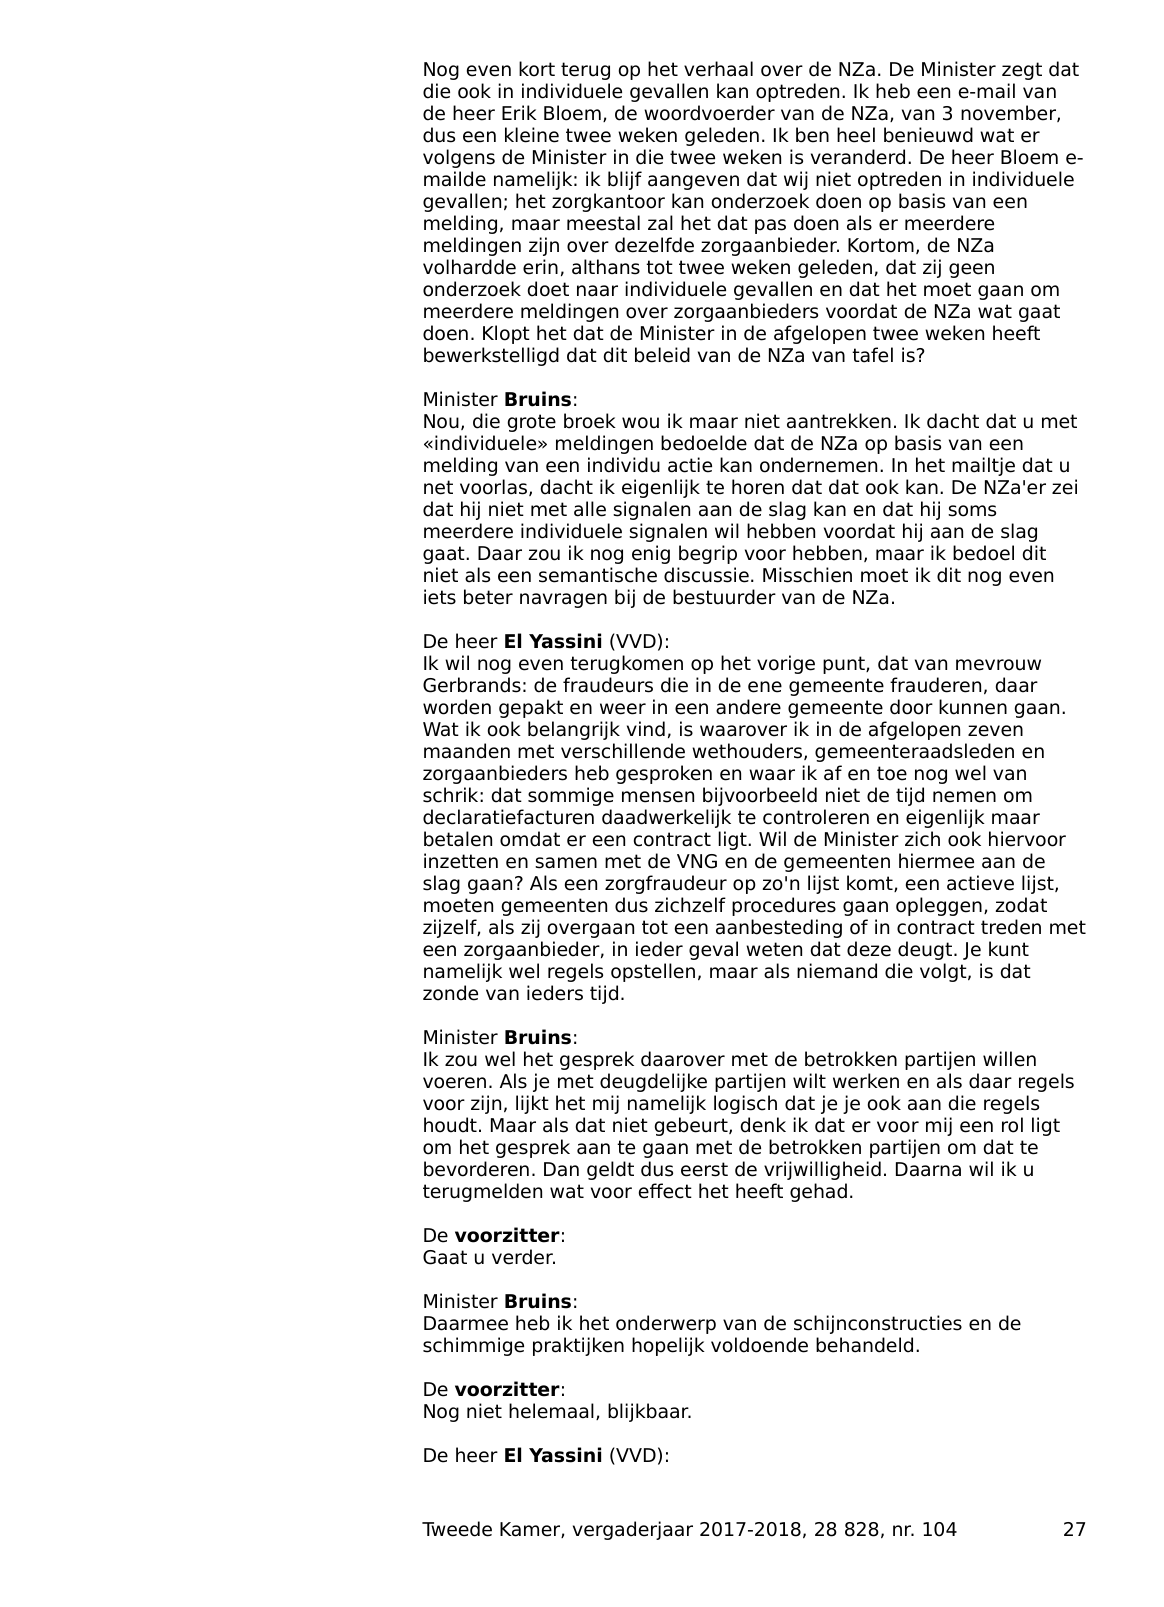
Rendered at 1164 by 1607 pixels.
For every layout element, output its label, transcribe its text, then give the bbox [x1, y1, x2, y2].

text Daarmee heb ik het onderwerp van de schijnconstructies en de schimmige praktijken hopelijk voldoende behandeld. [422, 1313, 1087, 1357]
text Nog even kort terug op het verhaal over de NZa. De Minister zegt dat die ook in individuele gevallen kan optreden. Ik heb een e-mail van de heer Erik Bloem, de woordvoerder van de NZa, van 3 november, dus een kleine twee weken geleden. Ik ben heel benieuwd wat er volgens de Minister in die twee weken is veranderd. De heer Bloem e-mailde namelijk: ik blijf aangeven dat wij niet optreden in individuele gevallen; het zorgkantoor kan onderzoek doen op basis van een melding, maar meestal zal het dat pas doen als er meerdere meldingen zijn over dezelfde zorgaanbieder. Kortom, de NZa volhardde erin, althans tot twee weken geleden, dat zij geen onderzoek doet naar individuele gevallen en dat het moet gaan om meerdere meldingen over zorgaanbieders voordat de NZa wat gaat doen. Klopt het dat de Minister in de afgelopen twee weken heeft bewerkstelligd dat dit beleid van de NZa van tafel is? [422, 59, 1087, 367]
text Nou, die grote broek wou ik maar niet aantrekken. Ik dacht dat u met «individuele» meldingen bedoelde dat de NZa op basis van een melding van een individu actie kan ondernemen. In het mailtje dat u net voorlas, dacht ik eigenlijk te horen dat dat ook kan. De NZa'er zei dat hij niet met alle signalen aan de slag kan en dat hij soms meerdere individuele signalen wil hebben voordat hij aan de slag gaat. Daar zou ik nog enig begrip voor hebben, maar ik bedoel dit niet als een semantische discussie. Misschien moet ik dit nog even iets beter navragen bij de bestuurder van de NZa. [422, 411, 1087, 609]
text Nog niet helemaal, blijkbaar. [422, 1401, 1087, 1423]
text De heer El Yassini (VVD): [422, 631, 1087, 653]
text De heer El Yassini (VVD): [422, 1445, 1087, 1467]
text Minister Bruins: [422, 389, 1087, 411]
text Minister Bruins: [422, 1291, 1087, 1313]
text Gaat u verder. [422, 1247, 1087, 1269]
text De voorzitter: [422, 1225, 1087, 1247]
text De voorzitter: [422, 1379, 1087, 1401]
text Ik zou wel het gesprek daarover met de betrokken partijen willen voeren. Als je met deugdelijke partijen wilt werken en als daar regels voor zijn, lijkt het mij namelijk logisch dat je je ook aan die regels houdt. Maar als dat niet gebeurt, denk ik dat er voor mij een rol ligt om het gesprek aan te gaan met de betrokken partijen om dat te bevorderen. Dan geldt dus eerst de vrijwilligheid. Daarna wil ik u terugmelden wat voor effect het heeft gehad. [422, 1049, 1087, 1203]
text Ik wil nog even terugkomen op het vorige punt, dat van mevrouw Gerbrands: de fraudeurs die in de ene gemeente frauderen, daar worden gepakt en weer in een andere gemeente door kunnen gaan. Wat ik ook belangrijk vind, is waarover ik in de afgelopen zeven maanden met verschillende wethouders, gemeenteraadsleden en zorgaanbieders heb gesproken en waar ik af en toe nog wel van schrik: dat sommige mensen bijvoorbeeld niet de tijd nemen om declaratiefacturen daadwerkelijk te controleren en eigenlijk maar betalen omdat er een contract ligt. Wil de Minister zich ook hiervoor inzetten en samen met de VNG en de gemeenten hiermee aan de slag gaan? Als een zorgfraudeur op zo'n lijst komt, een actieve lijst, moeten gemeenten dus zichzelf procedures gaan opleggen, zodat zijzelf, als zij overgaan tot een aanbesteding of in contract treden met een zorgaanbieder, in ieder geval weten dat deze deugt. Je kunt namelijk wel regels opstellen, maar als niemand die volgt, is dat zonde van ieders tijd. [422, 653, 1087, 1004]
text Minister Bruins: [422, 1027, 1087, 1049]
